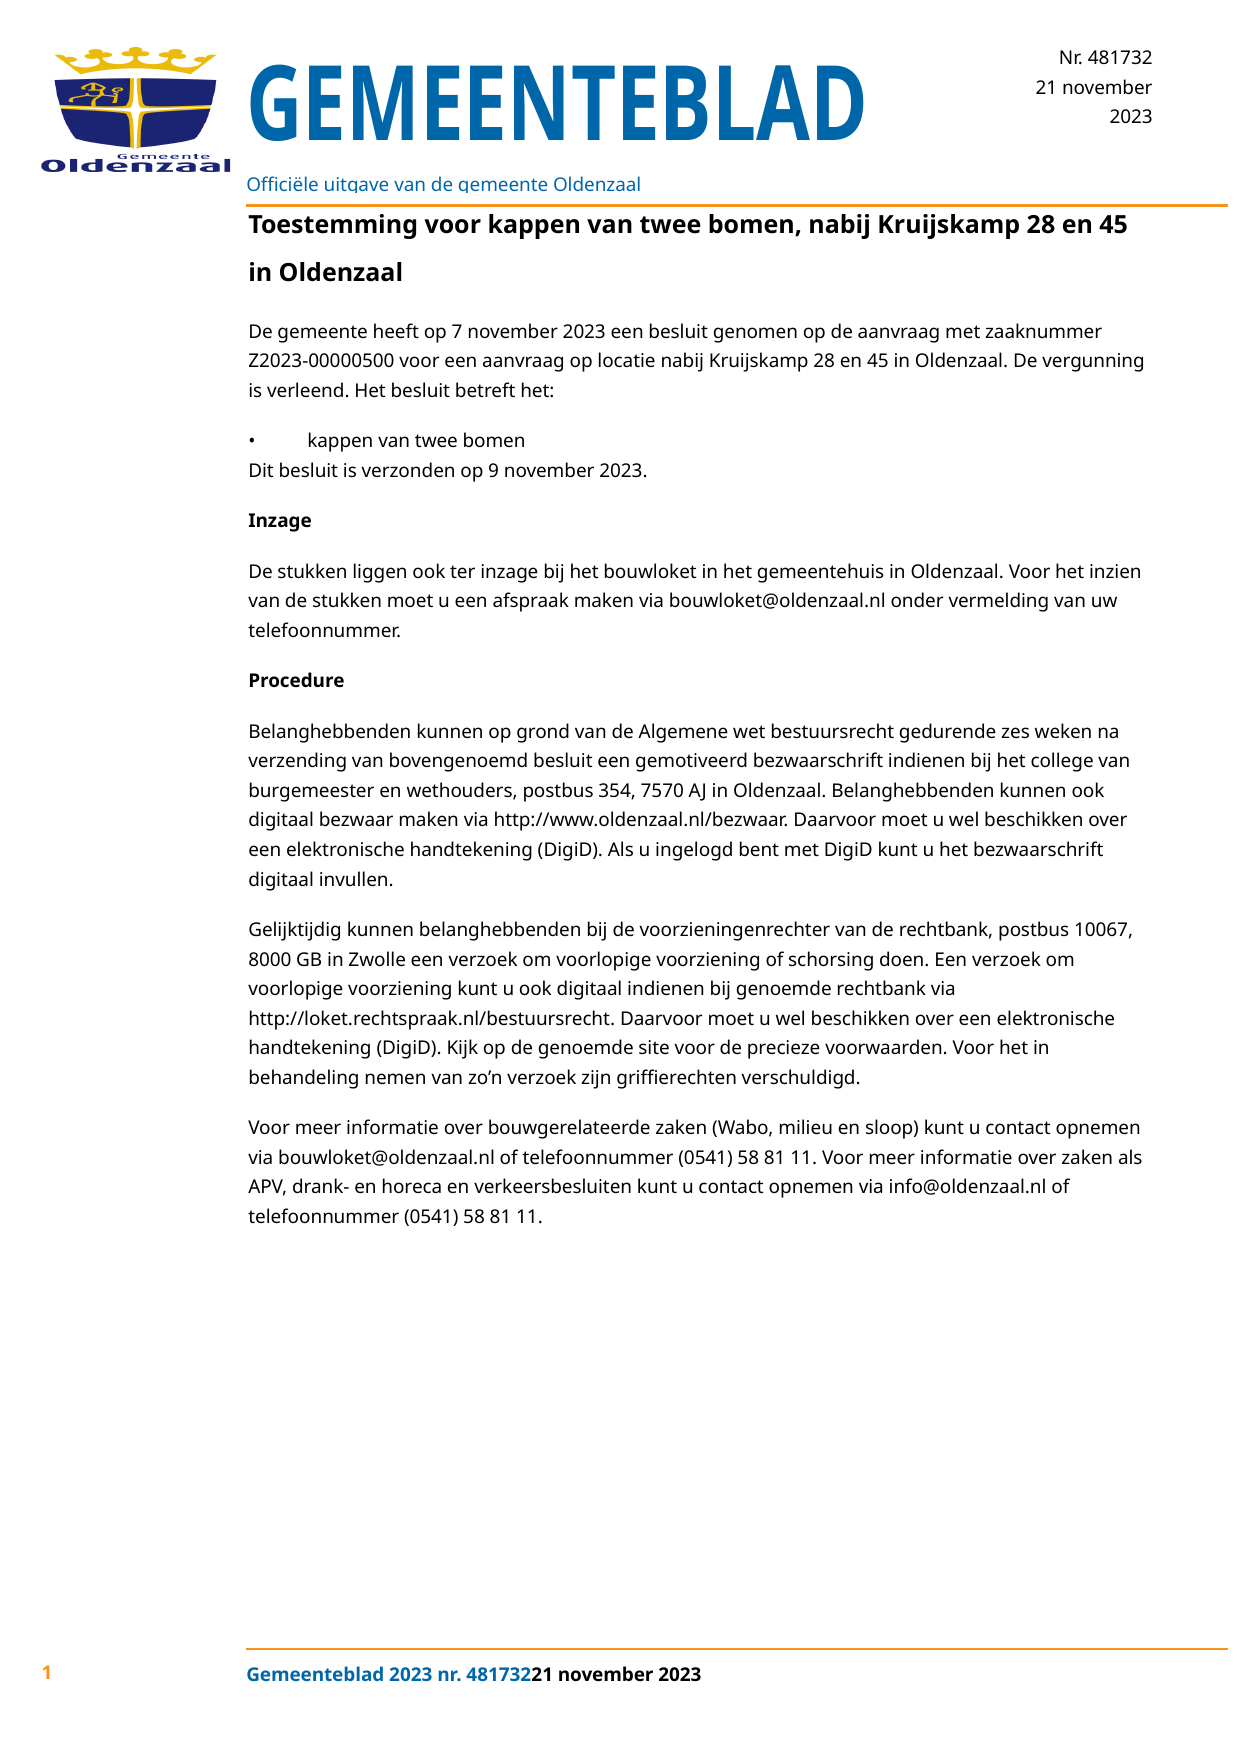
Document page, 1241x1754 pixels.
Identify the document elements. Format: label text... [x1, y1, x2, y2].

text De gemeente heeft op 7 november 2023 een besluit genomen op de aanvraag met zaaknummer Z2023-00000500 voor een aanvraag op locatie nabij Kruijskamp 28 en 45 in Oldenzaal. De vergunning is verleend. Het besluit betreft het: [248, 318, 1152, 403]
text De stukken liggen ook ter inzage bij het bouwloket in het gemeentehuis in Oldenzaal. Voor het inzien van de stukken moet u een afspraak maken via bouwloket@oldenzaal.nl onder vermelding van uw telefoonnummer. [248, 558, 1152, 643]
text Toestemming voor kappen van twee bomen, nabij Kruijskamp 28 en 45 in Oldenzaal [248, 207, 1152, 288]
text Procedure [248, 667, 1152, 693]
picture [41, 47, 231, 172]
text Dit besluit is verzonden op 9 november 2023. [248, 457, 1152, 483]
text Belanghebbenden kunnen op grond van de Algemene wet bestuursrecht gedurende zes weken na verzending van bovengenoemd besluit een gemotiveerd bezwaarschrift indienen bij het college van burgemeester en wethouders, postbus 354, 7570 AJ in Oldenzaal. Belanghebbenden kunnen ook digitaal bezwaar maken via http://www.oldenzaal.nl/bezwaar. Daarvoor moet u wel beschikken over een elektronische handtekening (DigiD). Als u ingelogd bent met DigiD kunt u het bezwaarschrift digitaal invullen. [248, 718, 1152, 892]
text Voor meer informatie over bouwgerelateerde zaken (Wabo, milieu en sloop) kunt u contact opnemen via bouwloket@oldenzaal.nl of telefoonnummer (0541) 58 81 11. Voor meer informatie over zaken als APV, drank- en horeca en verkeersbesluiten kunt u contact opnemen via info@oldenzaal.nl of telefoonnummer (0541) 58 81 11. [248, 1114, 1152, 1229]
text Inzage [248, 507, 1152, 533]
list kappen van twee bomen [248, 427, 1152, 453]
text Gelijktijdig kunnen belanghebbenden bij de voorzieningenrechter van de rechtbank, postbus 10067, 8000 GB in Zwolle een verzoek om voorlopige voorziening of schorsing doen. Een verzoek om voorlopige voorziening kunt u ook digitaal indienen bij genoemde rechtbank via http://loket.rechtspraak.nl/bestuursrecht. Daarvoor moet u wel beschikken over een elektronische handtekening (DigiD). Kijk op de genoemde site voor de precieze voorwaarden. Voor het in behandeling nemen van zo’n verzoek zijn griffierechten verschuldigd. [248, 916, 1152, 1090]
